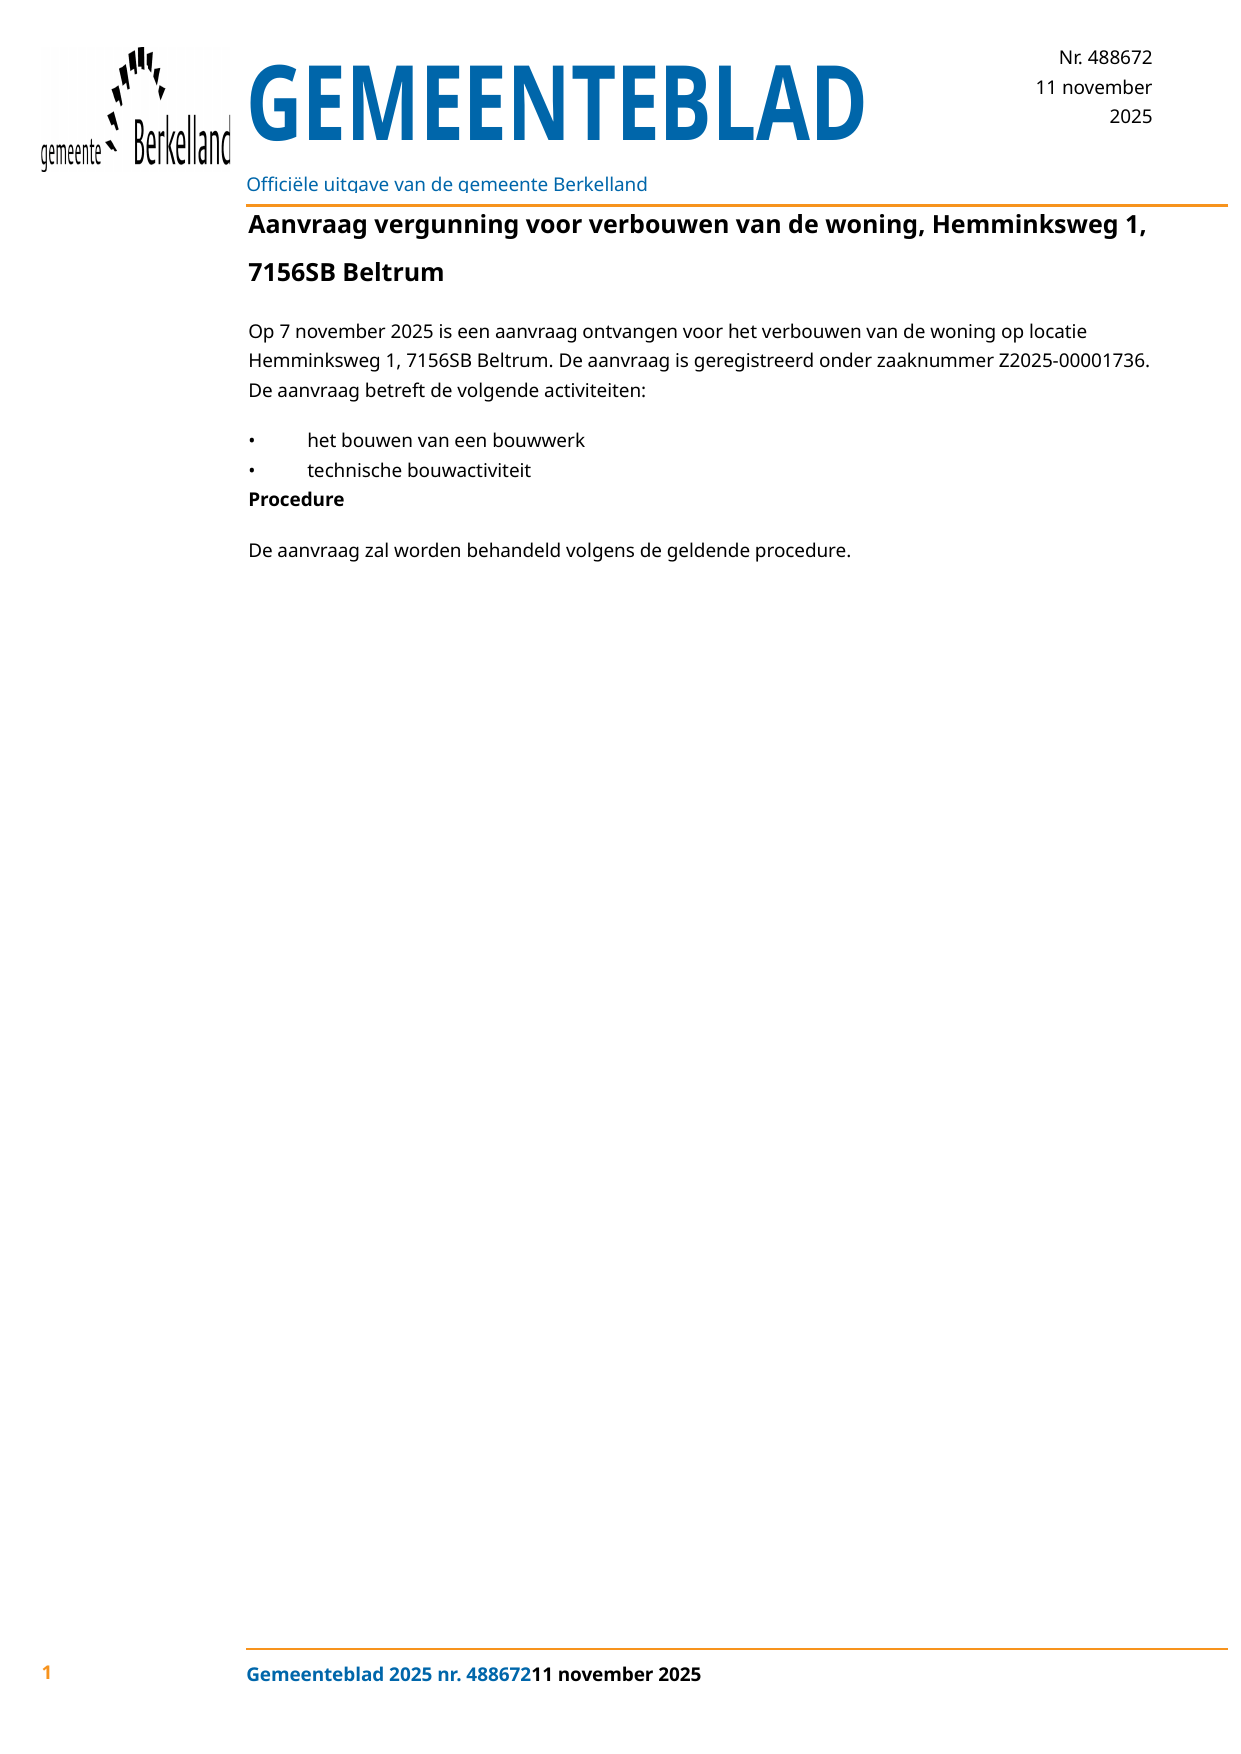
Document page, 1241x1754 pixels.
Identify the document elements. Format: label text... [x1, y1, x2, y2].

picture [41, 47, 231, 172]
list technische bouwactiviteit [248, 457, 1152, 483]
text Procedure [248, 487, 1152, 512]
text De aanvraag zal worden behandeld volgens de geldende procedure. [248, 537, 1152, 563]
text Op 7 november 2025 is een aanvraag ontvangen voor het verbouwen van de woning op locatie Hemminksweg 1, 7156SB Beltrum. De aanvraag is geregistreerd onder zaaknummer Z2025-00001736. De aanvraag betreft de volgende activiteiten: [248, 318, 1152, 403]
text Aanvraag vergunning voor verbouwen van de woning, Hemminksweg 1, 7156SB Beltrum [248, 207, 1152, 288]
list het bouwen van een bouwwerk [248, 427, 1152, 453]
